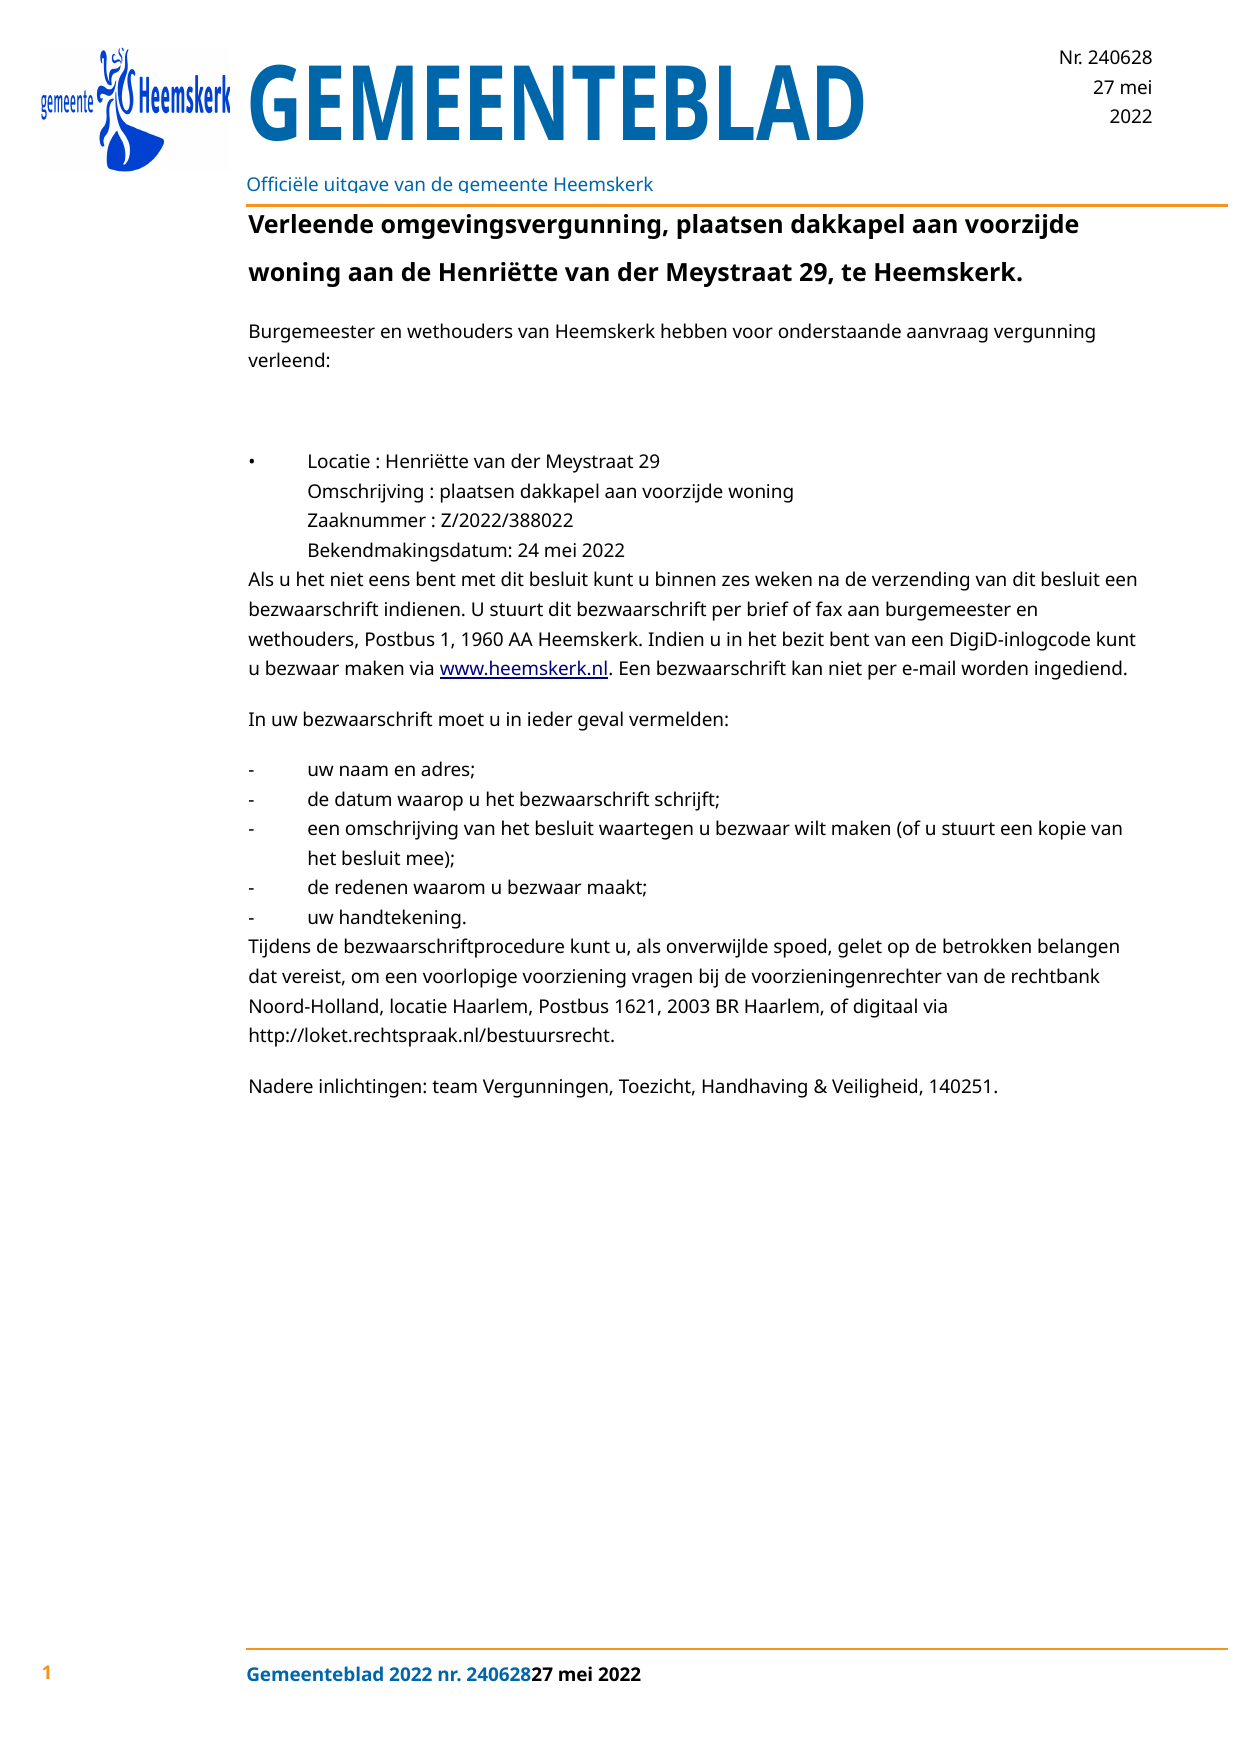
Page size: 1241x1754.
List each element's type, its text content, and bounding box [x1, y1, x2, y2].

text Verleende omgevingsvergunning, plaatsen dakkapel aan voorzijde woning aan de Henriëtte van der Meystraat 29, te Heemskerk. [248, 207, 1152, 288]
text Tijdens de bezwaarschriftprocedure kunt u, als onverwijlde spoed, gelet op de betrokken belangen dat vereist, om een voorlopige voorziening vragen bij de voorzieningenrechter van de rechtbank Noord-Holland, locatie Haarlem, Postbus 1621, 2003 BR Haarlem, of digitaal via http://loket.rechtspraak.nl/bestuursrecht. [248, 934, 1152, 1048]
list Locatie : Henriëtte van der Meystraat 29 [248, 448, 1152, 474]
list uw handtekening. [248, 904, 1152, 930]
text Als u het niet eens bent met dit besluit kunt u binnen zes weken na de verzending van dit besluit een bezwaarschrift indienen. U stuurt dit bezwaarschrift per brief of fax aan burgemeester en wethouders, Postbus 1, 1960 AA Heemskerk. Indien u in het bezit bent van een DigiD-inlogcode kunt u bezwaar maken via www.heemskerk.nl. Een bezwaarschrift kan niet per e-mail worden ingediend. [248, 567, 1152, 681]
text Nadere inlichtingen: team Vergunningen, Toezicht, Handhaving & Veiligheid, 140251. [248, 1073, 1152, 1099]
list de datum waarop u het bezwaarschrift schrijft; [248, 786, 1152, 812]
list uw naam en adres; [248, 756, 1152, 782]
list een omschrijving van het besluit waartegen u bezwaar wilt maken (of u stuurt een kopie van het besluit mee); [248, 815, 1152, 871]
list de redenen waarom u bezwaar maakt; [248, 874, 1152, 900]
text In uw bezwaarschrift moet u in ieder geval vermelden: [248, 706, 1152, 732]
list Bekendmakingsdatum: 24 mei 2022 [248, 537, 1152, 563]
list Omschrijving : plaatsen dakkapel aan voorzijde woning [248, 478, 1152, 504]
text Burgemeester en wethouders van Heemskerk hebben voor onderstaande aanvraag vergunning verleend: [248, 318, 1152, 373]
picture [41, 47, 231, 172]
list Zaaknummer : Z/2022/388022 [248, 507, 1152, 533]
